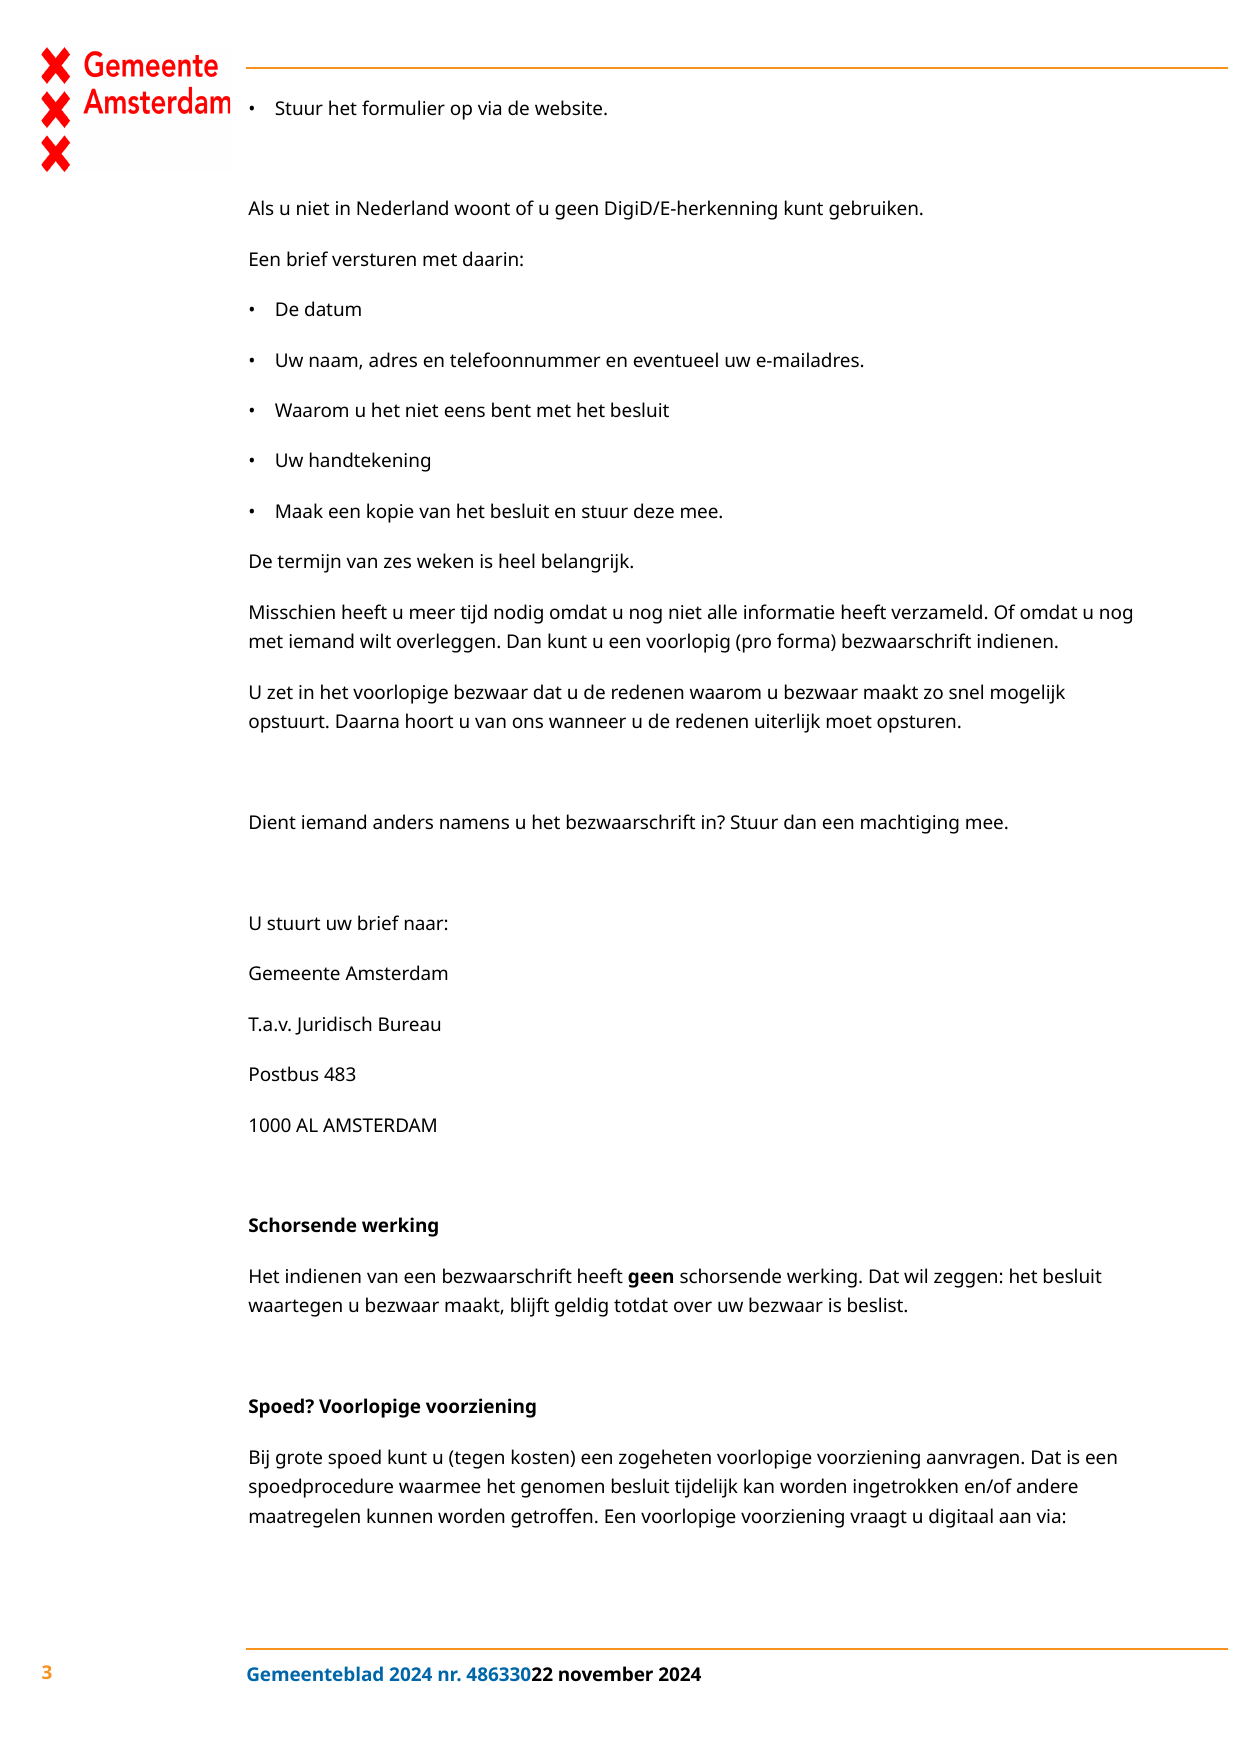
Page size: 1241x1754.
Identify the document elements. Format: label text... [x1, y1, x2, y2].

text De termijn van zes weken is heel belangrijk. [248, 548, 1152, 574]
text Bij grote spoed kunt u (tegen kosten) een zogeheten voorlopige voorziening aanvragen. Dat is een spoedprocedure waarmee het genomen besluit tijdelijk kan worden ingetrokken en/of andere maatregelen kunnen worden getroffen. Een voorlopige voorziening vraagt u digitaal aan via: [248, 1444, 1152, 1529]
text Gemeente Amsterdam [248, 961, 1152, 986]
text Postbus 483 [248, 1061, 1152, 1087]
text Dient iemand anders namens u het bezwaarschrift in? Stuur dan een machtiging mee. [248, 809, 1152, 835]
text • Stuur het formulier op via de website. [248, 95, 1152, 121]
text U stuurt uw brief naar: [248, 910, 1152, 936]
text Het indienen van een bezwaarschrift heeft geen schorsende werking. Dat wil zeggen: het besluit waartegen u bezwaar maakt, blijft geldig totdat over uw bezwaar is beslist. [248, 1263, 1152, 1318]
picture [41, 47, 231, 172]
text • De datum [248, 296, 1152, 322]
text U zet in het voorlopige bezwaar dat u de redenen waarom u bezwaar maakt zo snel mogelijk opstuurt. Daarna hoort u van ons wanneer u de redenen uiterlijk moet opsturen. [248, 679, 1152, 734]
text Als u niet in Nederland woont of u geen DigiD/E-herkenning kunt gebruiken. [248, 196, 1152, 221]
text T.a.v. Juridisch Bureau [248, 1011, 1152, 1037]
text • Uw naam, adres en telefoonnummer en eventueel uw e-mailadres. [248, 347, 1152, 373]
text Een brief versturen met daarin: [248, 246, 1152, 272]
text 1000 AL AMSTERDAM [248, 1112, 1152, 1138]
text Spoed? Voorlopige voorziening [248, 1393, 1152, 1419]
text • Uw handtekening [248, 448, 1152, 473]
text Misschien heeft u meer tijd nodig omdat u nog niet alle informatie heeft verzameld. Of omdat u nog met iemand wilt overleggen. Dan kunt u een voorlopig (pro forma) bezwaarschrift indienen. [248, 599, 1152, 654]
text • Maak een kopie van het besluit en stuur deze mee. [248, 498, 1152, 524]
text Schorsende werking [248, 1213, 1152, 1238]
text • Waarom u het niet eens bent met het besluit [248, 397, 1152, 423]
